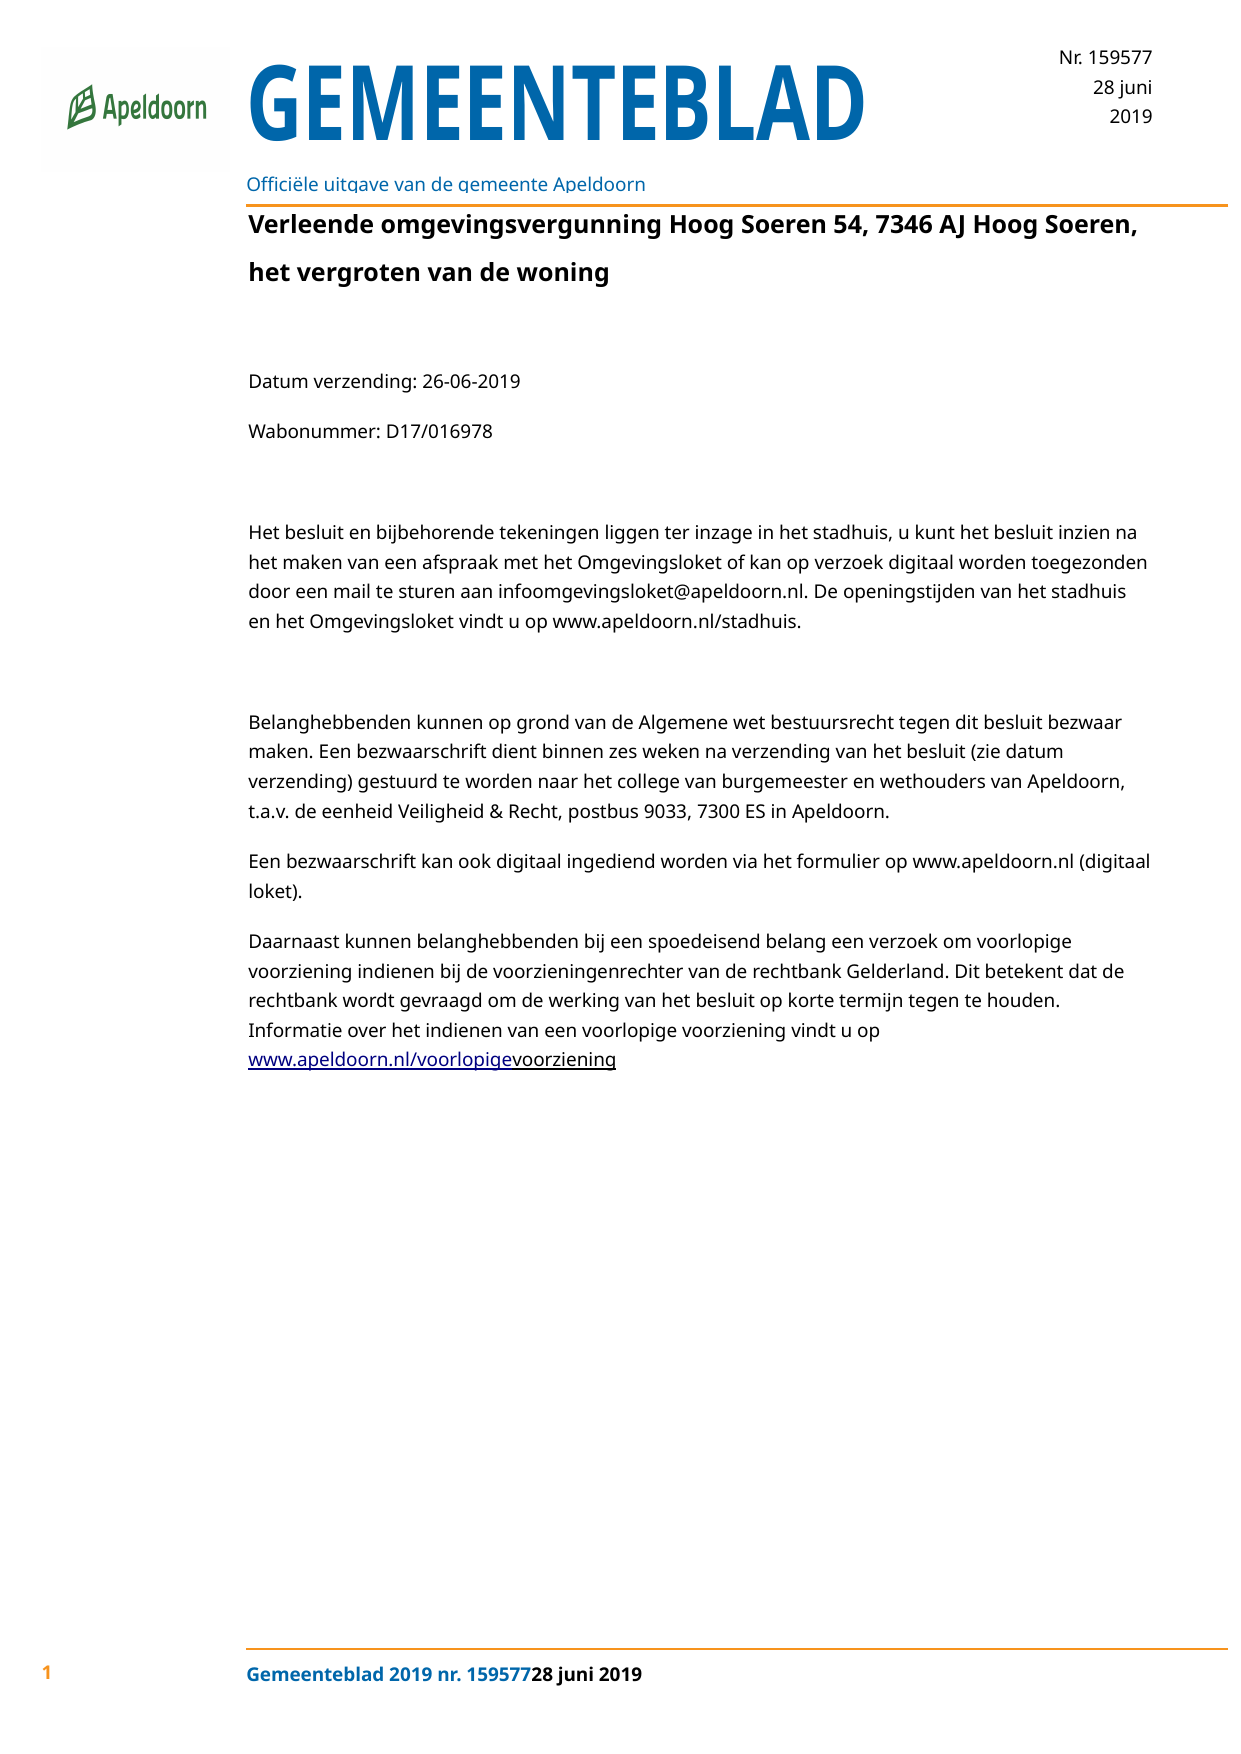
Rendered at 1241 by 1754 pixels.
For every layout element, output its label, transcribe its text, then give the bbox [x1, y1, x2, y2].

picture [41, 47, 231, 172]
text Daarnaast kunnen belanghebbenden bij een spoedeisend belang een verzoek om voorlopige voorziening indienen bij de voorzieningenrechter van de rechtbank Gelderland. Dit betekent dat de rechtbank wordt gevraagd om de werking van het besluit op korte termijn tegen te houden. Informatie over het indienen van een voorlopige voorziening vindt u op www.apeldoorn.nl/voorlopigevoorziening [248, 928, 1152, 1072]
text Wabonummer: D17/016978 [248, 419, 1152, 444]
text Datum verzending: 26-06-2019 [248, 368, 1152, 394]
text Verleende omgevingsvergunning Hoog Soeren 54, 7346 AJ Hoog Soeren, het vergroten van de woning [248, 207, 1152, 288]
text Een bezwaarschrift kan ook digitaal ingediend worden via het formulier op www.apeldoorn.nl (digitaal loket). [248, 848, 1152, 904]
text Belanghebbenden kunnen op grond van de Algemene wet bestuursrecht tegen dit besluit bezwaar maken. Een bezwaarschrift dient binnen zes weken na verzending van het besluit (zie datum verzending) gestuurd te worden naar het college van burgemeester en wethouders van Apeldoorn, t.a.v. de eenheid Veiligheid & Recht, postbus 9033, 7300 ES in Apeldoorn. [248, 709, 1152, 824]
text Het besluit en bijbehorende tekeningen liggen ter inzage in het stadhuis, u kunt het besluit inzien na het maken van een afspraak met het Omgevingsloket of kan op verzoek digitaal worden toegezonden door een mail te sturen aan infoomgevingsloket@apeldoorn.nl. De openingstijden van het stadhuis en het Omgevingsloket vindt u op www.apeldoorn.nl/stadhuis. [248, 519, 1152, 634]
